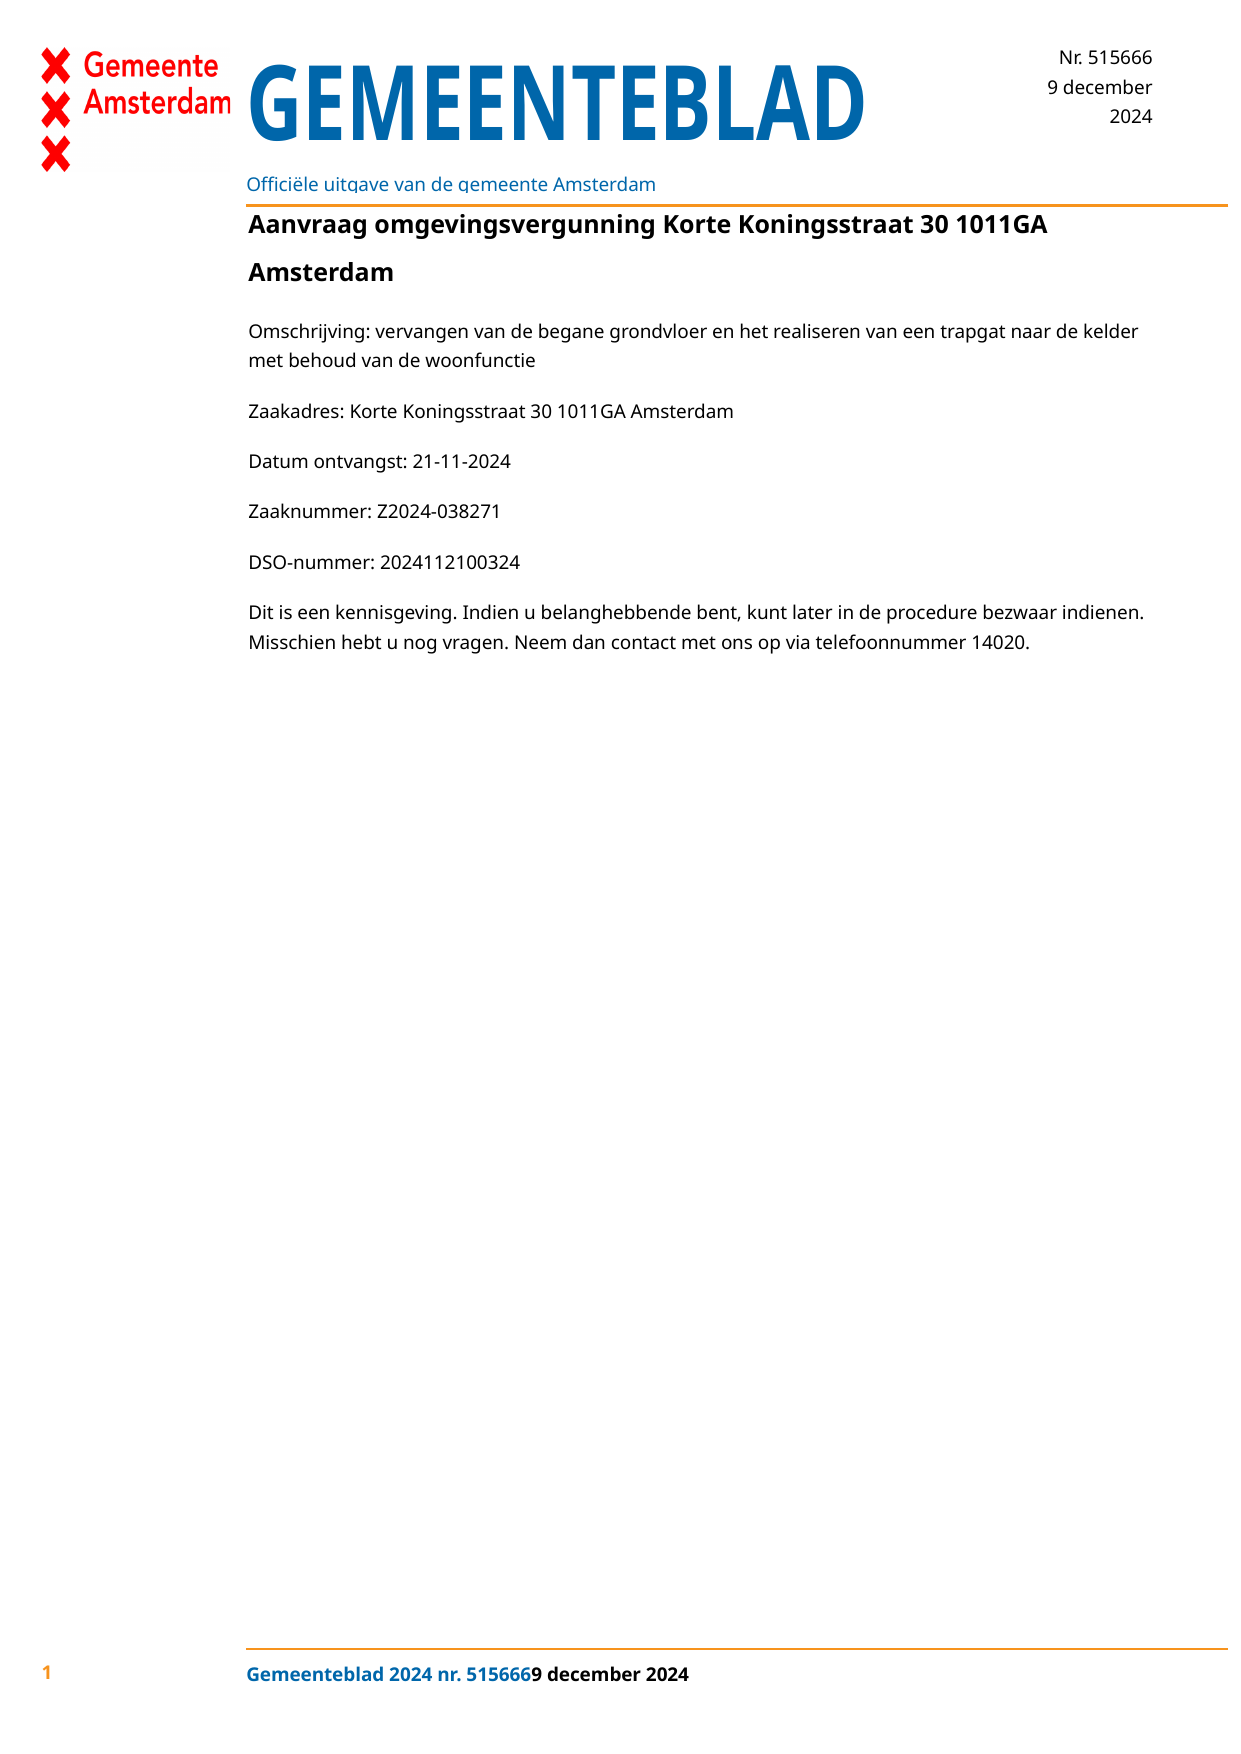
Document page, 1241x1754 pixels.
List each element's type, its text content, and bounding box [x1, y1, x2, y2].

text Aanvraag omgevingsvergunning Korte Koningsstraat 30 1011GA Amsterdam [248, 207, 1152, 288]
text Zaaknummer: Z2024-038271 [248, 499, 1152, 524]
text Zaakadres: Korte Koningsstraat 30 1011GA Amsterdam [248, 398, 1152, 424]
text Omschrijving: vervangen van de begane grondvloer en het realiseren van een trapgat naar de kelder met behoud van de woonfunctie [248, 318, 1152, 373]
text Dit is een kennisgeving. Indien u belanghebbende bent, kunt later in de procedure bezwaar indienen. Misschien hebt u nog vragen. Neem dan contact met ons op via telefoonnummer 14020. [248, 599, 1152, 655]
text DSO-nummer: 2024112100324 [248, 549, 1152, 575]
picture [41, 47, 231, 172]
text Datum ontvangst: 21-11-2024 [248, 448, 1152, 474]
